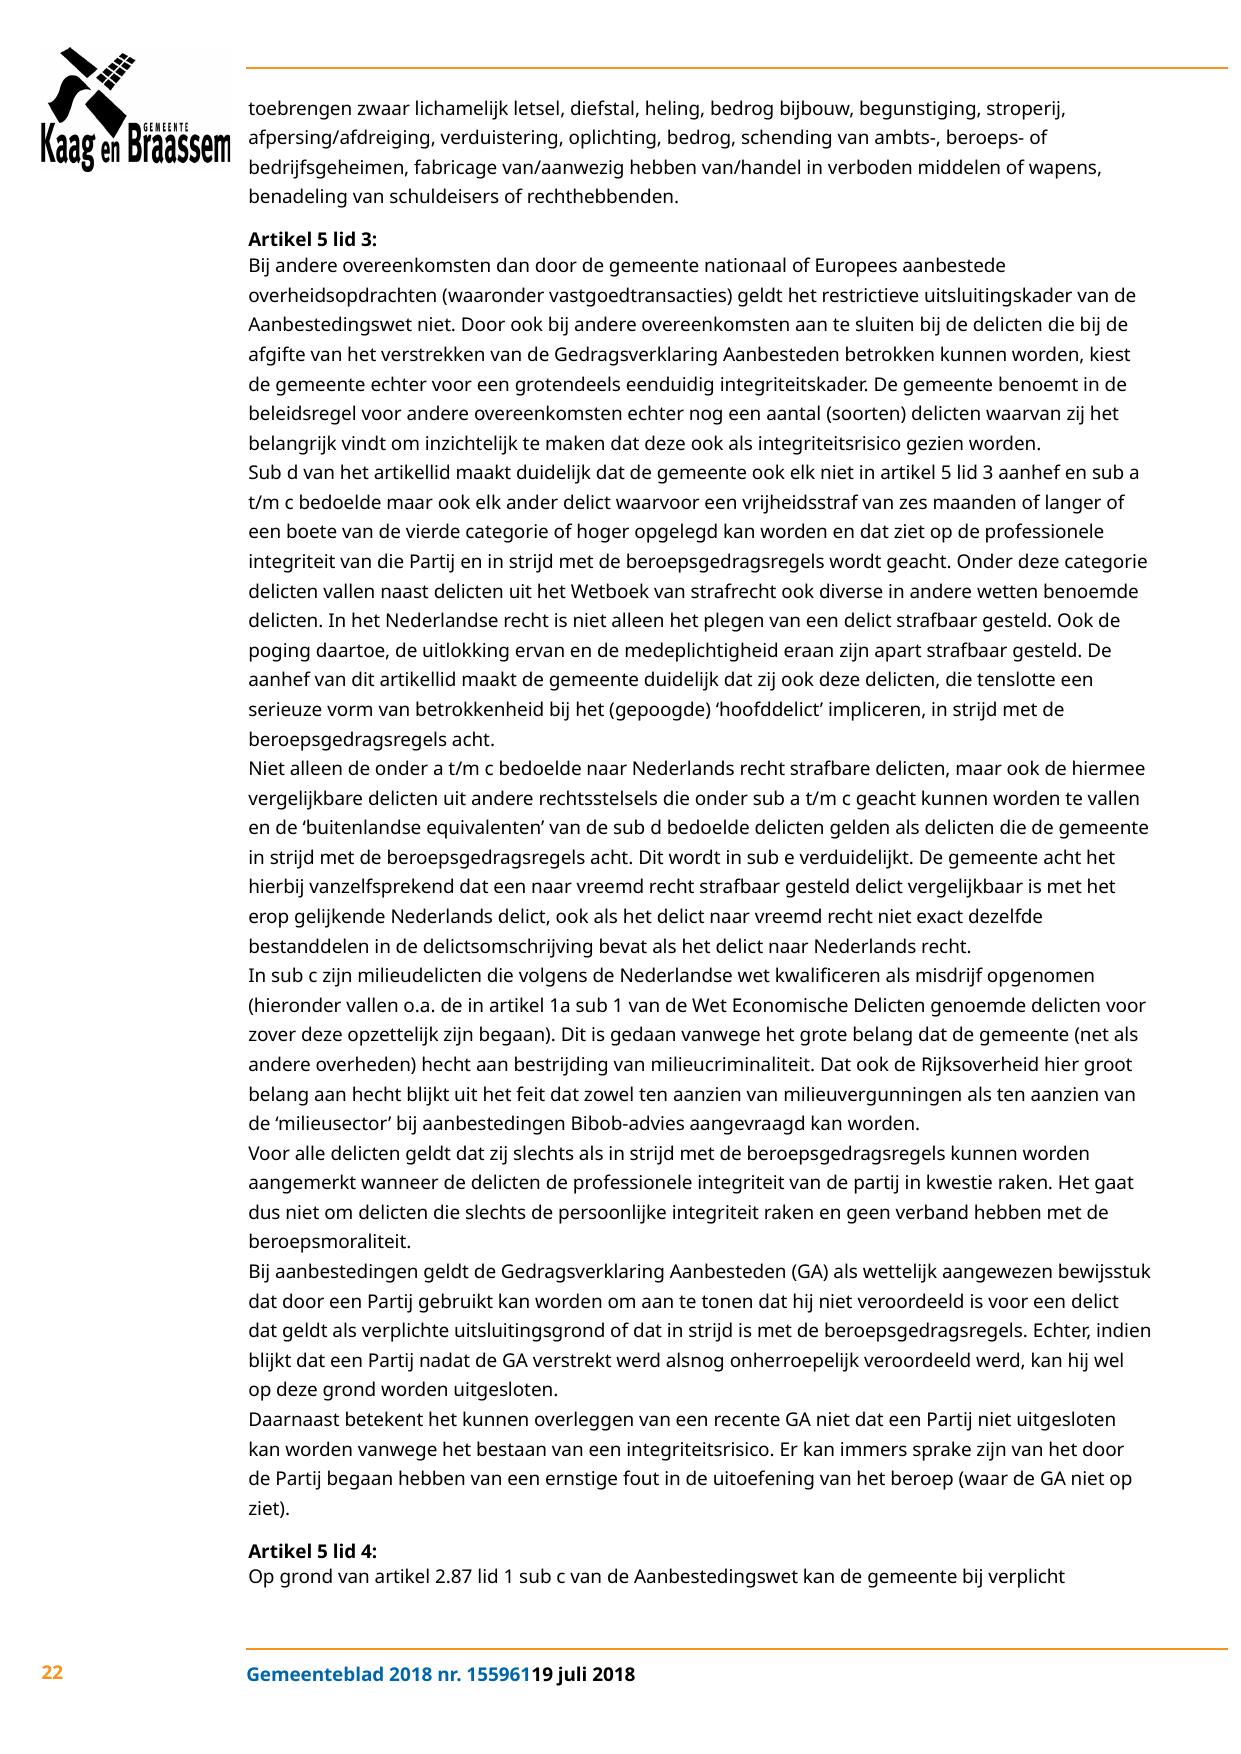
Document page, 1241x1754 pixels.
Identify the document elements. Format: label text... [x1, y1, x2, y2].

text Bij andere overeenkomsten dan door de gemeente nationaal of Europees aanbestede overheidsopdrachten (waaronder vastgoedtransacties) geldt het restrictieve uitsluitingskader van de Aanbestedingswet niet. Door ook bij andere overeenkomsten aan te sluiten bij de delicten die bij de afgifte van het verstrekken van de Gedragsverklaring Aanbesteden betrokken kunnen worden, kiest de gemeente echter voor een grotendeels eenduidig integriteitskader. De gemeente benoemt in de beleidsregel voor andere overeenkomsten echter nog een aantal (soorten) delicten waarvan zij het belangrijk vindt om inzichtelijk te maken dat deze ook als integriteitsrisico gezien worden. [248, 252, 1152, 456]
text Voor alle delicten geldt dat zij slechts als in strijd met de beroepsgedragsregels kunnen worden aangemerkt wanneer de delicten de professionele integriteit van de partij in kwestie raken. Het gaat dus niet om delicten die slechts de persoonlijke integriteit raken en geen verband hebben met de beroepsmoraliteit. [248, 1140, 1152, 1254]
text Sub d van het artikellid maakt duidelijk dat de gemeente ook elk niet in artikel 5 lid 3 aanhef en sub a t/m c bedoelde maar ook elk ander delict waarvoor een vrijheidsstraf van zes maanden of langer of een boete van de vierde categorie of hoger opgelegd kan worden en dat ziet op de professionele integriteit van die Partij en in strijd met de beroepsgedragsregels wordt geacht. Onder deze categorie delicten vallen naast delicten uit het Wetboek van strafrecht ook diverse in andere wetten benoemde delicten. In het Nederlandse recht is niet alleen het plegen van een delict strafbaar gesteld. Ook de poging daartoe, de uitlokking ervan en de medeplichtigheid eraan zijn apart strafbaar gesteld. De aanhef van dit artikellid maakt de gemeente duidelijk dat zij ook deze delicten, die tenslotte een serieuze vorm van betrokkenheid bij het (gepoogde) ‘hoofddelict’ impliceren, in strijd met de beroepsgedragsregels acht. [248, 459, 1152, 751]
text Daarnaast betekent het kunnen overleggen van een recente GA niet dat een Partij niet uitgesloten kan worden vanwege het bestaan van een integriteitsrisico. Er kan immers sprake zijn van het door de Partij begaan hebben van een ernstige fout in de uitoefening van het beroep (waar de GA niet op ziet). [248, 1406, 1152, 1521]
text toebrengen zwaar lichamelijk letsel, diefstal, heling, bedrog bijbouw, begunstiging, stroperij, afpersing/afdreiging, verduistering, oplichting, bedrog, schending van ambts-, beroeps- of bedrijfsgeheimen, fabricage van/aanwezig hebben van/handel in verboden middelen of wapens, benadeling van schuldeisers of rechthebbenden. [248, 95, 1152, 209]
text Bij aanbestedingen geldt de Gedragsverklaring Aanbesteden (GA) als wettelijk aangewezen bewijsstuk dat door een Partij gebruikt kan worden om aan te tonen dat hij niet veroordeeld is voor een delict dat geldt als verplichte uitsluitingsgrond of dat in strijd is met de beroepsgedragsregels. Echter, indien blijkt dat een Partij nadat de GA verstrekt werd alsnog onherroepelijk veroordeeld werd, kan hij wel op deze grond worden uitgesloten. [248, 1258, 1152, 1402]
text Artikel 5 lid 4: [248, 1538, 1152, 1564]
text In sub c zijn milieudelicten die volgens de Nederlandse wet kwalificeren als misdrijf opgenomen (hieronder vallen o.a. de in artikel 1a sub 1 van de Wet Economische Delicten genoemde delicten voor zover deze opzettelijk zijn begaan). Dit is gedaan vanwege het grote belang dat de gemeente (net als andere overheden) hecht aan bestrijding van milieucriminaliteit. Dat ook de Rijksoverheid hier groot belang aan hecht blijkt uit het feit dat zowel ten aanzien van milieuvergunningen als ten aanzien van de ‘milieusector’ bij aanbestedingen Bibob-advies aangevraagd kan worden. [248, 962, 1152, 1136]
text Op grond van artikel 2.87 lid 1 sub c van de Aanbestedingswet kan de gemeente bij verplicht [248, 1564, 1152, 1589]
text Artikel 5 lid 3: [248, 227, 1152, 252]
text Niet alleen de onder a t/m c bedoelde naar Nederlands recht strafbare delicten, maar ook de hiermee vergelijkbare delicten uit andere rechtsstelsels die onder sub a t/m c geacht kunnen worden te vallen en de ‘buitenlandse equivalenten’ van de sub d bedoelde delicten gelden als delicten die de gemeente in strijd met de beroepsgedragsregels acht. Dit wordt in sub e verduidelijkt. De gemeente acht het hierbij vanzelfsprekend dat een naar vreemd recht strafbaar gesteld delict vergelijkbaar is met het erop gelijkende Nederlands delict, ook als het delict naar vreemd recht niet exact dezelfde bestanddelen in de delictsomschrijving bevat als het delict naar Nederlands recht. [248, 755, 1152, 958]
picture [41, 47, 231, 172]
